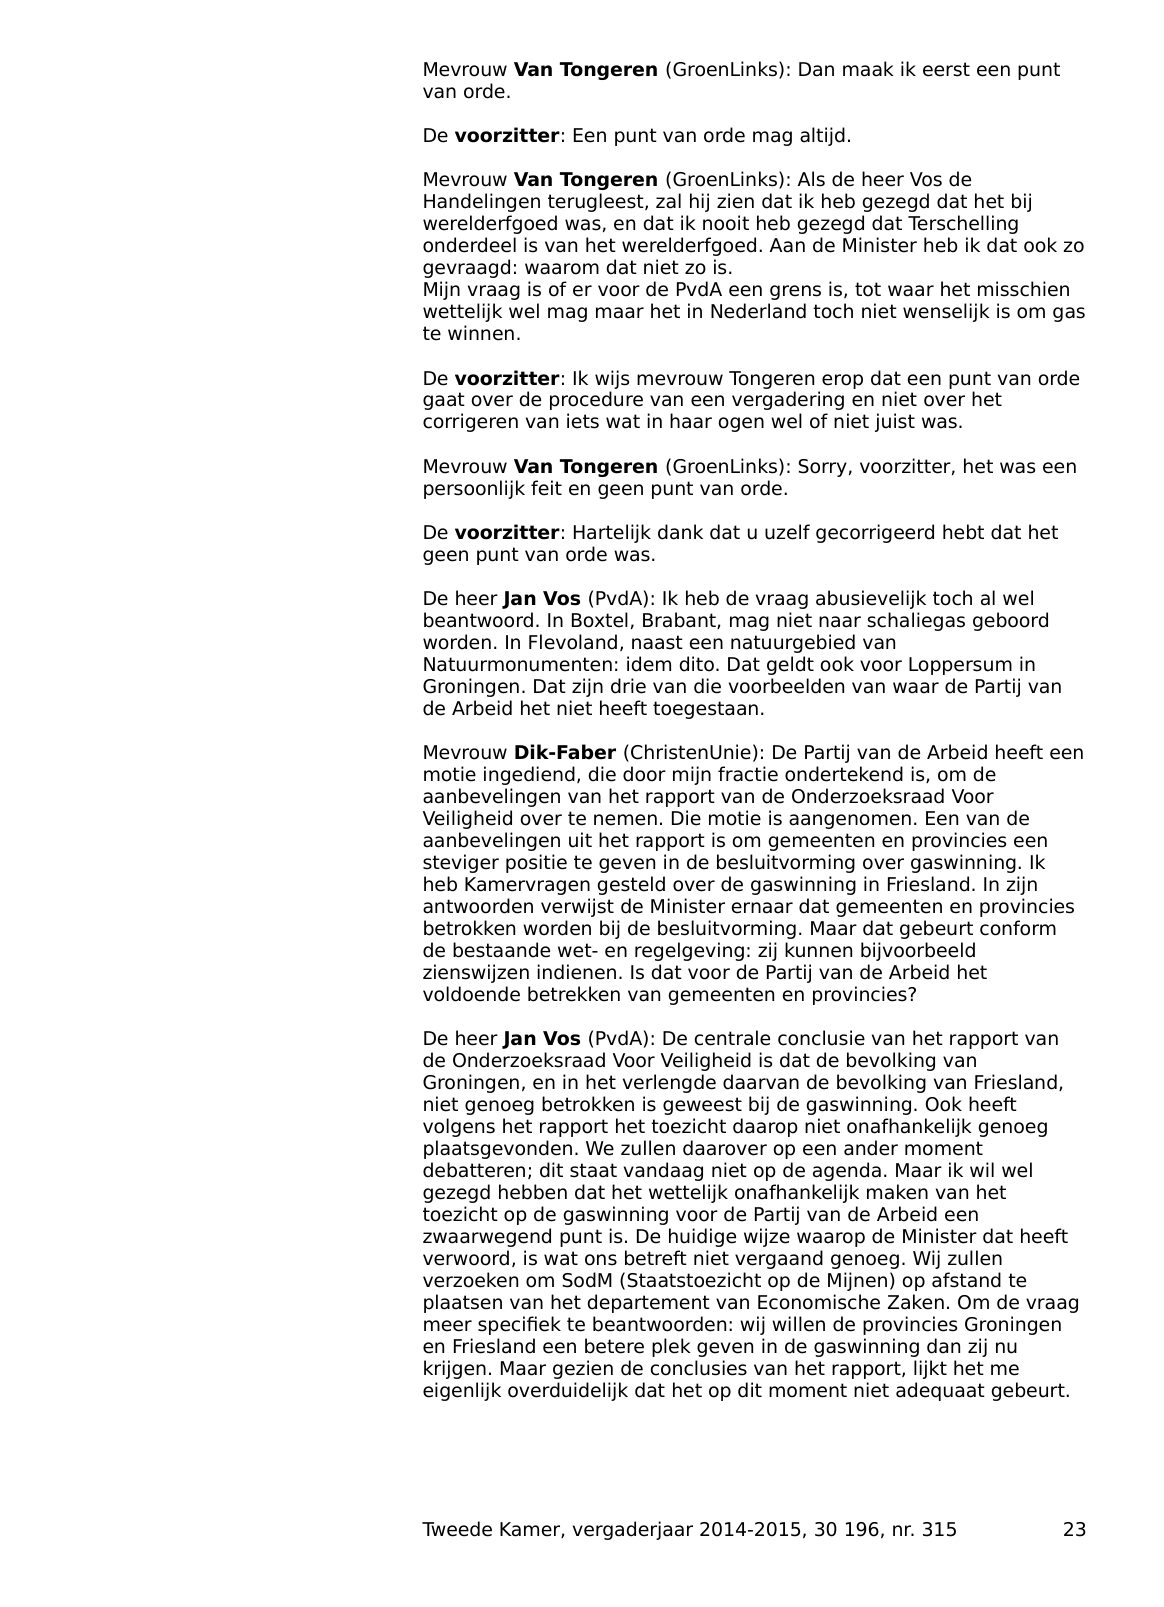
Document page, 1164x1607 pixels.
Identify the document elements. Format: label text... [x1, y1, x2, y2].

text Mevrouw Van Tongeren (GroenLinks): Sorry, voorzitter, het was een persoonlijk feit en geen punt van orde. [422, 456, 1087, 499]
text De voorzitter: Ik wijs mevrouw Tongeren erop dat een punt van orde gaat over de procedure van een vergadering en niet over het corrigeren van iets wat in haar ogen wel of niet juist was. [422, 367, 1087, 433]
text Mijn vraag is of er voor de PvdA een grens is, tot waar het misschien wettelijk wel mag maar het in Nederland toch niet wenselijk is om gas te winnen. [422, 279, 1087, 345]
text Mevrouw Van Tongeren (GroenLinks): Als de heer Vos de Handelingen terugleest, zal hij zien dat ik heb gezegd dat het bij werelderfgoed was, en dat ik nooit heb gezegd dat Terschelling onderdeel is van het werelderfgoed. Aan de Minister heb ik dat ook zo gevraagd: waarom dat niet zo is. [422, 169, 1087, 279]
text Mevrouw Dik-Faber (ChristenUnie): De Partij van de Arbeid heeft een motie ingediend, die door mijn fractie ondertekend is, om de aanbevelingen van het rapport van de Onderzoeksraad Voor Veiligheid over te nemen. Die motie is aangenomen. Een van de aanbevelingen uit het rapport is om gemeenten en provincies een steviger positie te geven in de besluitvorming over gaswinning. Ik heb Kamervragen gesteld over de gaswinning in Friesland. In zijn antwoorden verwijst de Minister ernaar dat gemeenten en provincies betrokken worden bij de besluitvorming. Maar dat gebeurt conform de bestaande wet- en regelgeving: zij kunnen bijvoorbeeld zienswijzen indienen. Is dat voor de Partij van de Arbeid het voldoende betrekken van gemeenten en provincies? [422, 742, 1087, 1006]
text De voorzitter: Een punt van orde mag altijd. [422, 125, 1087, 147]
text De voorzitter: Hartelijk dank dat u uzelf gecorrigeerd hebt dat het geen punt van orde was. [422, 522, 1087, 566]
text De heer Jan Vos (PvdA): De centrale conclusie van het rapport van de Onderzoeksraad Voor Veiligheid is dat de bevolking van Groningen, en in het verlengde daarvan de bevolking van Friesland, niet genoeg betrokken is geweest bij de gaswinning. Ook heeft volgens het rapport het toezicht daarop niet onafhankelijk genoeg plaatsgevonden. We zullen daarover op een ander moment debatteren; dit staat vandaag niet op de agenda. Maar ik wil wel gezegd hebben dat het wettelijk onafhankelijk maken van het toezicht op de gaswinning voor de Partij van de Arbeid een zwaarwegend punt is. De huidige wijze waarop de Minister dat heeft verwoord, is wat ons betreft niet vergaand genoeg. Wij zullen verzoeken om SodM (Staatstoezicht op de Mijnen) op afstand te plaatsen van het departement van Economische Zaken. Om de vraag meer specifiek te beantwoorden: wij willen de provincies Groningen en Friesland een betere plek geven in de gaswinning dan zij nu krijgen. Maar gezien de conclusies van het rapport, lijkt het me eigenlijk overduidelijk dat het op dit moment niet adequaat gebeurt. [422, 1028, 1087, 1401]
text De heer Jan Vos (PvdA): Ik heb de vraag abusievelijk toch al wel beantwoord. In Boxtel, Brabant, mag niet naar schaliegas geboord worden. In Flevoland, naast een natuurgebied van Natuurmonumenten: idem dito. Dat geldt ook voor Loppersum in Groningen. Dat zijn drie van die voorbeelden van waar de Partij van de Arbeid het niet heeft toegestaan. [422, 588, 1087, 720]
text Mevrouw Van Tongeren (GroenLinks): Dan maak ik eerst een punt van orde. [422, 59, 1087, 103]
